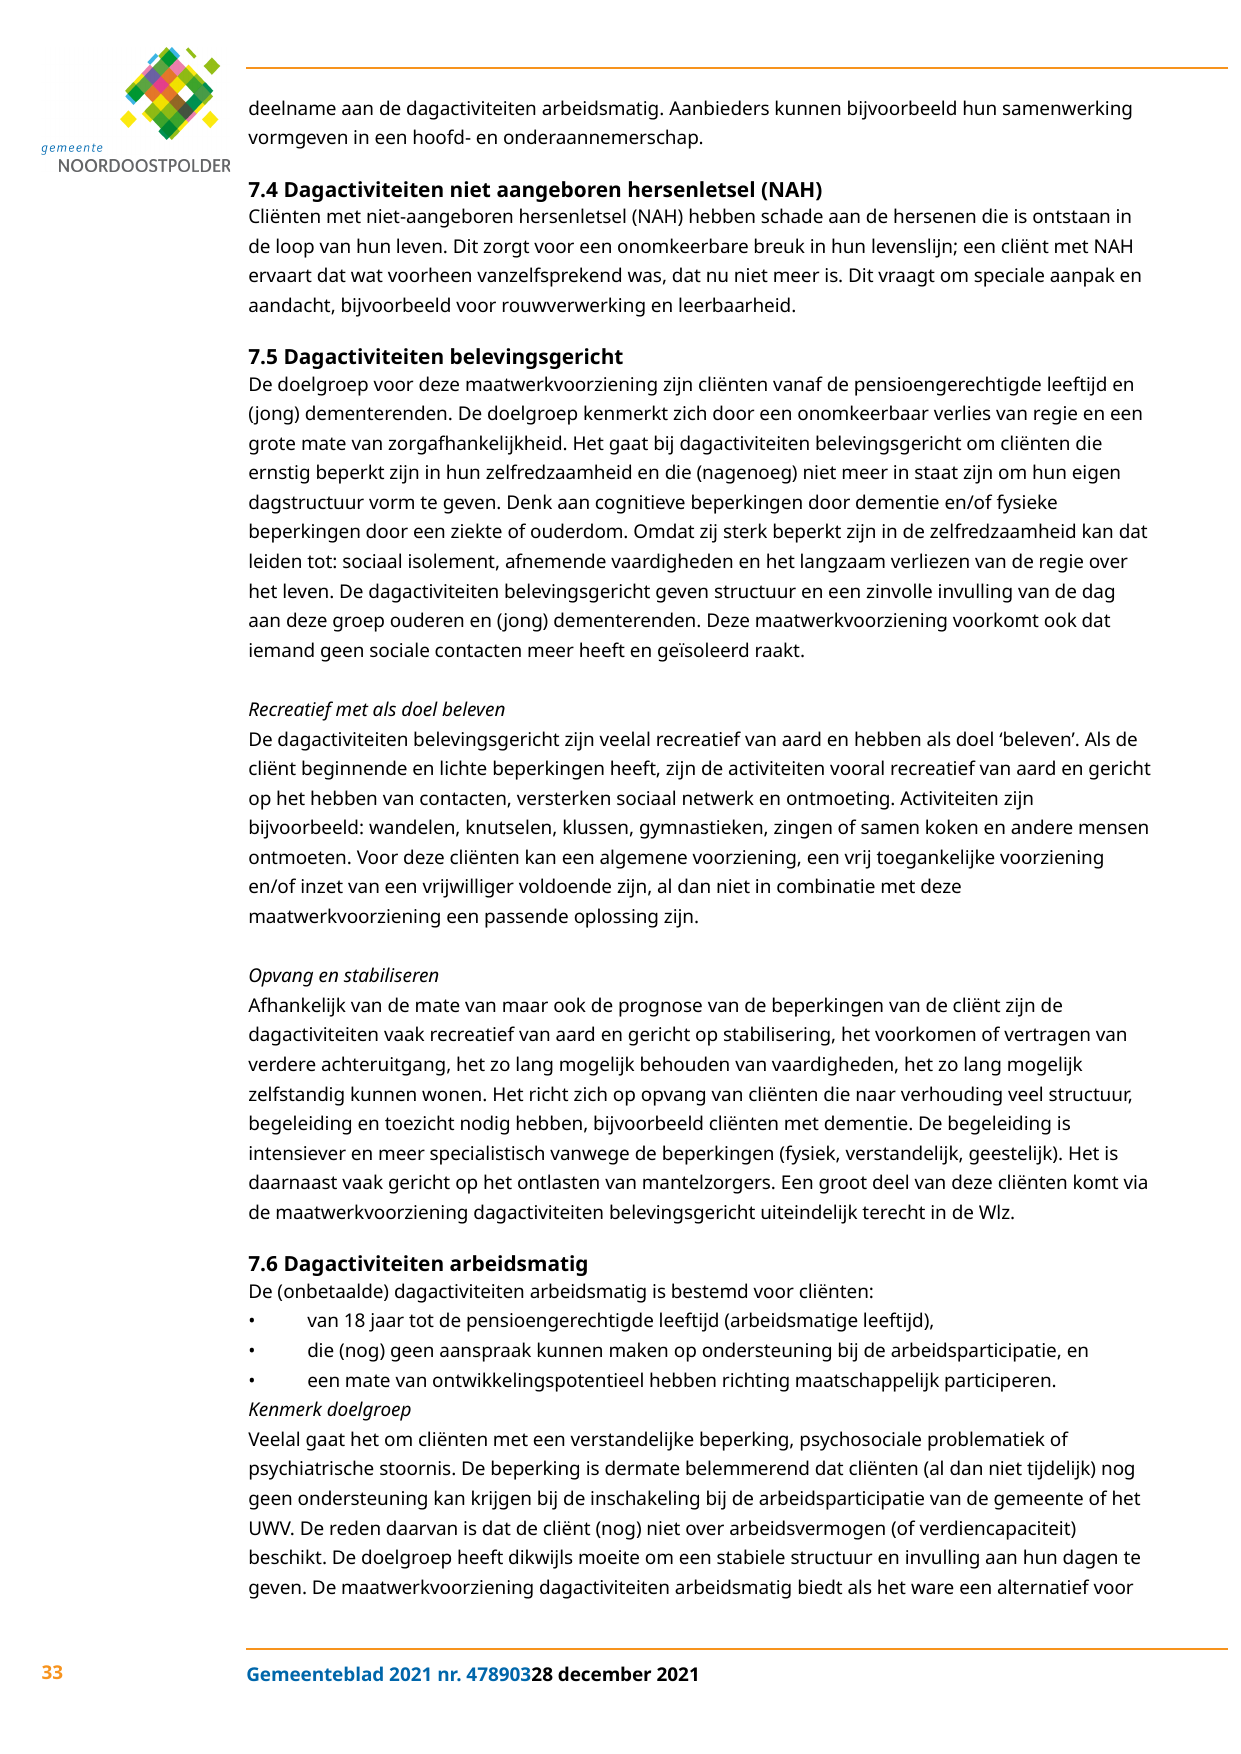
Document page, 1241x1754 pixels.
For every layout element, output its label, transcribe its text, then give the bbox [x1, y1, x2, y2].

text Afhankelijk van de mate van maar ook de prognose van de beperkingen van de cliënt zijn de dagactiviteiten vaak recreatief van aard en gericht op stabilisering, het voorkomen of vertragen van verdere achteruitgang, het zo lang mogelijk behouden van vaardigheden, het zo lang mogelijk zelfstandig kunnen wonen. Het richt zich op opvang van cliënten die naar verhouding veel structuur, begeleiding en toezicht nodig hebben, bijvoorbeeld cliënten met dementie. De begeleiding is intensiever en meer specialistisch vanwege de beperkingen (fysiek, verstandelijk, geestelijk). Het is daarnaast vaak gericht op het ontlasten van mantelzorgers. Een groot deel van deze cliënten komt via de maatwerkvoorziening dagactiviteiten belevingsgericht uiteindelijk terecht in de Wlz. [248, 992, 1152, 1225]
text deelname aan de dagactiviteiten arbeidsmatig. Aanbieders kunnen bijvoorbeeld hun samenwerking vormgeven in een hoofd- en onderaannemerschap. [248, 95, 1152, 150]
picture [41, 47, 231, 172]
text Cliënten met niet-aangeboren hersenletsel (NAH) hebben schade aan de hersenen die is ontstaan in de loop van hun leven. Dit zorgt voor een onomkeerbare breuk in hun levenslijn; een cliënt met NAH ervaart dat wat voorheen vanzelfsprekend was, dat nu niet meer is. Dit vraagt om speciale aanpak en aandacht, bijvoorbeeld voor rouwverwerking en leerbaarheid. [248, 203, 1152, 318]
text 7.5 Dagactiviteiten belevingsgericht [248, 342, 1152, 371]
list die (nog) geen aanspraak kunnen maken op ondersteuning bij de arbeidsparticipatie, en [248, 1337, 1152, 1363]
text Recreatief met als doel beleven [248, 696, 1152, 722]
list van 18 jaar tot de pensioengerechtigde leeftijd (arbeidsmatige leeftijd), [248, 1308, 1152, 1333]
text Kenmerk doelgroep [248, 1396, 1152, 1422]
text 7.6 Dagactiviteiten arbeidsmatig [248, 1249, 1152, 1278]
text 7.4 Dagactiviteiten niet aangeboren hersenletsel (NAH) [248, 175, 1152, 203]
text Opvang en stabiliseren [248, 962, 1152, 988]
text De (onbetaalde) dagactiviteiten arbeidsmatig is bestemd voor cliënten: [248, 1278, 1152, 1304]
list een mate van ontwikkelingspotentieel hebben richting maatschappelijk participeren. [248, 1367, 1152, 1392]
text De dagactiviteiten belevingsgericht zijn veelal recreatief van aard en hebben als doel ‘beleven’. Als de cliënt beginnende en lichte beperkingen heeft, zijn de activiteiten vooral recreatief van aard en gericht op het hebben van contacten, versterken sociaal netwerk en ontmoeting. Activiteiten zijn bijvoorbeeld: wandelen, knutselen, klussen, gymnastieken, zingen of samen koken en andere mensen ontmoeten. Voor deze cliënten kan een algemene voorziening, een vrij toegankelijke voorziening en/of inzet van een vrijwilliger voldoende zijn, al dan niet in combinatie met deze maatwerkvoorziening een passende oplossing zijn. [248, 726, 1152, 929]
text Veelal gaat het om cliënten met een verstandelijke beperking, psychosociale problematiek of psychiatrische stoornis. De beperking is dermate belemmerend dat cliënten (al dan niet tijdelijk) nog geen ondersteuning kan krijgen bij de inschakeling bij de arbeidsparticipatie van de gemeente of het UWV. De reden daarvan is dat de cliënt (nog) niet over arbeidsvermogen (of verdiencapaciteit) beschikt. De doelgroep heeft dikwijls moeite om een stabiele structuur en invulling aan hun dagen te geven. De maatwerkvoorziening dagactiviteiten arbeidsmatig biedt als het ware een alternatief voor [248, 1426, 1152, 1599]
text De doelgroep voor deze maatwerkvoorziening zijn cliënten vanaf de pensioengerechtigde leeftijd en (jong) dementerenden. De doelgroep kenmerkt zich door een onomkeerbaar verlies van regie en een grote mate van zorgafhankelijkheid. Het gaat bij dagactiviteiten belevingsgericht om cliënten die ernstig beperkt zijn in hun zelfredzaamheid en die (nagenoeg) niet meer in staat zijn om hun eigen dagstructuur vorm te geven. Denk aan cognitieve beperkingen door dementie en/of fysieke beperkingen door een ziekte of ouderdom. Omdat zij sterk beperkt zijn in de zelfredzaamheid kan dat leiden tot: sociaal isolement, afnemende vaardigheden en het langzaam verliezen van de regie over het leven. De dagactiviteiten belevingsgericht geven structuur en een zinvolle invulling van de dag aan deze groep ouderen en (jong) dementerenden. Deze maatwerkvoorziening voorkomt ook dat iemand geen sociale contacten meer heeft en geïsoleerd raakt. [248, 371, 1152, 663]
